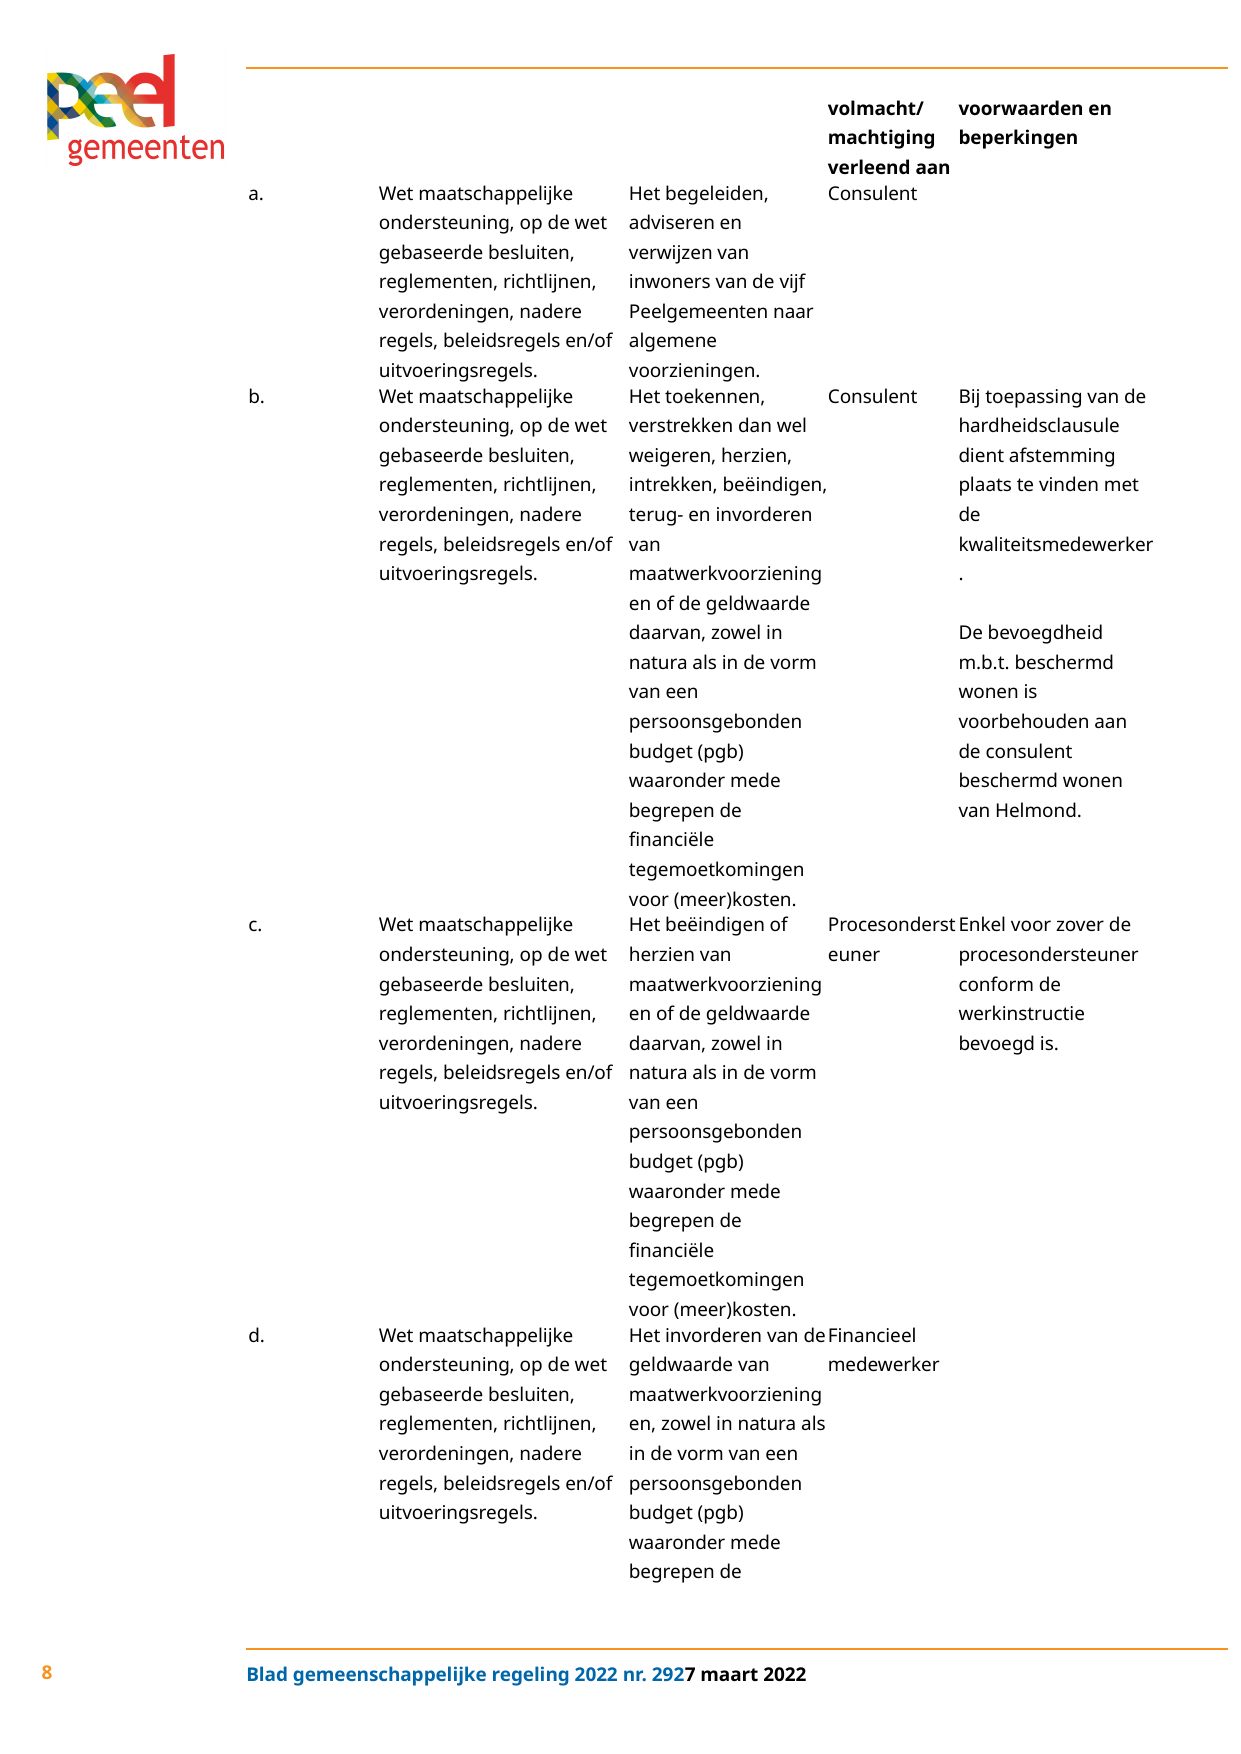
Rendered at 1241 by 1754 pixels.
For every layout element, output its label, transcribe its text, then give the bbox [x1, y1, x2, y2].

table_cell [629, 95, 828, 180]
table_cell Het begeleiden, adviseren en verwijzen van inwoners van de vijf Peelgemeenten naar algemene voorzieningen. [629, 180, 828, 383]
table_cell Consulent [828, 180, 958, 383]
table_cell b. [248, 383, 379, 912]
picture [41, 47, 231, 172]
table_cell voorwaarden en beperkingen [958, 95, 1152, 180]
table_cell Het invorderen van de geldwaarde van maatwerkvoorzieningen, zowel in natura als in de vorm van een persoonsgebonden budget (pgb) waaronder mede begrepen de [629, 1322, 828, 1584]
table_cell [958, 1322, 1152, 1584]
table_cell [248, 95, 379, 180]
table_cell [958, 180, 1152, 383]
table_cell Consulent [828, 383, 958, 912]
table_cell Bij toepassing van de hardheidsclausule dient afstemming plaats te vinden met de kwaliteitsmedewerker. De bevoegdheid m.b.t. beschermd wonen is voorbehouden aan de consulent beschermd wonen van Helmond. [958, 383, 1152, 912]
table_cell volmacht/ machtiging verleend aan [828, 95, 958, 180]
table_cell Enkel voor zover de procesondersteuner conform de werkinstructie bevoegd is. [958, 912, 1152, 1322]
table_cell d. [248, 1322, 379, 1584]
table_cell Wet maatschappelijke ondersteuning, op de wet gebaseerde besluiten, reglementen, richtlijnen, verordeningen, nadere regels, beleidsregels en/of uitvoeringsregels. [379, 180, 629, 383]
table_cell Wet maatschappelijke ondersteuning, op de wet gebaseerde besluiten, reglementen, richtlijnen, verordeningen, nadere regels, beleidsregels en/of uitvoeringsregels. [379, 1322, 629, 1584]
table_cell c. [248, 912, 379, 1322]
table_cell Het beëindigen of herzien van maatwerkvoorzieningen of de geldwaarde daarvan, zowel in natura als in de vorm van een persoonsgebonden budget (pgb) waaronder mede begrepen de financiële tegemoetkomingen voor (meer)kosten. [629, 912, 828, 1322]
table_cell Financieel medewerker [828, 1322, 958, 1584]
table_cell a. [248, 180, 379, 383]
table_cell Het toekennen, verstrekken dan wel weigeren, herzien, intrekken, beëindigen, terug- en invorderen van maatwerkvoorzieningen of de geldwaarde daarvan, zowel in natura als in de vorm van een persoonsgebonden budget (pgb) waaronder mede begrepen de financiële tegemoetkomingen voor (meer)kosten. [629, 383, 828, 912]
table_cell Wet maatschappelijke ondersteuning, op de wet gebaseerde besluiten, reglementen, richtlijnen, verordeningen, nadere regels, beleidsregels en/of uitvoeringsregels. [379, 383, 629, 912]
table_cell Procesondersteuner [828, 912, 958, 1322]
table_cell [379, 95, 629, 180]
table_cell Wet maatschappelijke ondersteuning, op de wet gebaseerde besluiten, reglementen, richtlijnen, verordeningen, nadere regels, beleidsregels en/of uitvoeringsregels. [379, 912, 629, 1322]
